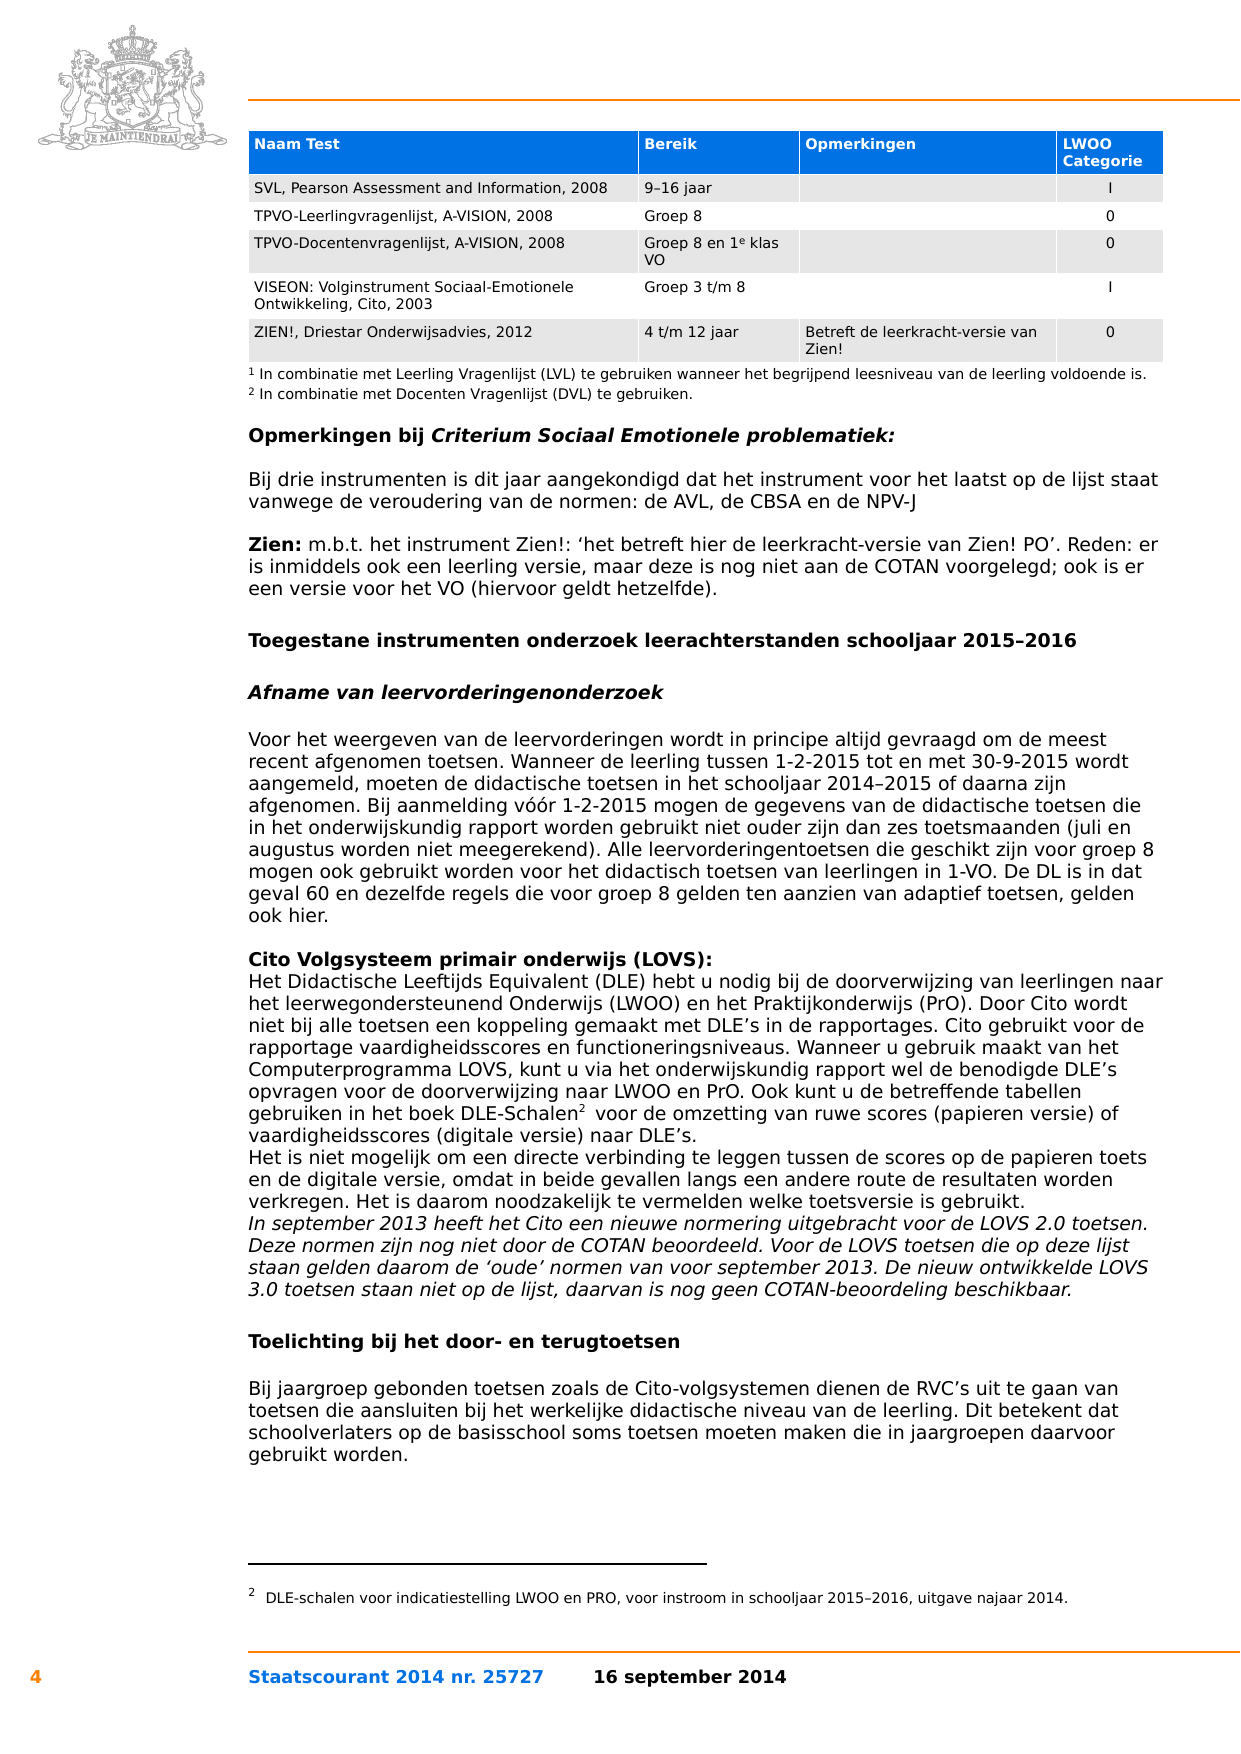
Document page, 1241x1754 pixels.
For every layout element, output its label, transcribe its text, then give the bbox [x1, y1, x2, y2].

picture [38, 25, 227, 150]
table_cell ZIEN!, Driestar Onderwijsadvies, 2012 [249, 319, 638, 362]
table_cell [800, 275, 1056, 318]
subtitle Toegestane instrumenten onderzoek leerachterstanden schooljaar 2015–2016 [248, 630, 1163, 652]
table_header Opmerkingen [800, 131, 1056, 174]
table_cell 9–16 jaar [639, 175, 799, 202]
table_cell TPVO-Leerlingvragenlijst, A-VISION, 2008 [249, 203, 638, 229]
table_cell [800, 203, 1056, 229]
table_cell TPVO-Docentenvragenlijst, A-VISION, 2008 [249, 230, 638, 273]
table_cell [800, 175, 1056, 202]
table_cell 1 In combinatie met Leerling Vragenlijst (LVL) te gebruiken wanneer het begrijpend leesniveau van de leerling voldoende is. 2 In combinatie met Docenten Vragenlijst (DVL) te gebruiken. [248, 363, 1163, 403]
table_cell I [1057, 175, 1163, 202]
subtitle Toelichting bij het door- en terugtoetsen [248, 1331, 1163, 1353]
table_cell SVL, Pearson Assessment and Information, 2008 [249, 175, 638, 202]
text Het is niet mogelijk om een directe verbinding te leggen tussen de scores op de papieren toets en de digitale versie, omdat in beide gevallen langs een andere route de resultaten worden verkregen. Het is daarom noodzakelijk te vermelden welke toetsversie is gebruikt. [248, 1147, 1163, 1213]
table_header Bereik [639, 131, 799, 174]
table_cell 0 [1057, 203, 1163, 229]
text Het Didactische Leeftijds Equivalent (DLE) hebt u nodig bij de doorverwijzing van leerlingen naar het leerwegondersteunend Onderwijs (LWOO) en het Praktijkonderwijs (PrO). Door Cito wordt niet bij alle toetsen een koppeling gemaakt met DLE’s in de rapportages. Cito gebruikt voor de rapportage vaardigheidsscores en functioneringsniveaus. Wanneer u gebruik maakt van het Computerprogramma LOVS, kunt u via het onderwijskundig rapport wel de benodigde DLE’s opvragen voor de doorverwijzing naar LWOO en PrO. Ook kunt u de betreffende tabellen gebruiken in het boek DLE-Schalen voor de omzetting van ruwe scores (papieren versie) of vaardigheidsscores (digitale versie) naar DLE’s. [248, 971, 1163, 1147]
table_header LWOO Categorie [1057, 131, 1163, 174]
text DLE-schalen voor indicatiestelling LWOO en PRO, voor instroom in schooljaar 2015–2016, uitgave najaar 2014. [248, 1586, 1163, 1608]
text Bij drie instrumenten is dit jaar aangekondigd dat het instrument voor het laatst op de lijst staat vanwege de veroudering van de normen: de AVL, de CBSA en de NPV-J [248, 468, 1163, 512]
table_cell I [1057, 275, 1163, 318]
text Voor het weergeven van de leervorderingen wordt in principe altijd gevraagd om de meest recent afgenomen toetsen. Wanneer de leerling tussen 1-2-2015 tot en met 30-9-2015 wordt aangemeld, moeten de didactische toetsen in het schooljaar 2014–2015 of daarna zijn afgenomen. Bij aanmelding vóór 1-2-2015 mogen de gegevens van de didactische toetsen die in het onderwijskundig rapport worden gebruikt niet ouder zijn dan zes toetsmaanden (juli en augustus worden niet meegerekend). Alle leervorderingentoetsen die geschikt zijn voor groep 8 mogen ook gebruikt worden voor het didactisch toetsen van leerlingen in 1-VO. De DL is in dat geval 60 en dezelfde regels die voor groep 8 gelden ten aanzien van adaptief toetsen, gelden ook hier. [248, 729, 1163, 927]
table_cell Groep 3 t/m 8 [639, 275, 799, 318]
text Bij jaargroep gebonden toetsen zoals de Cito-volgsystemen dienen de RVC’s uit te gaan van toetsen die aansluiten bij het werkelijke didactische niveau van de leerling. Dit betekent dat schoolverlaters op de basisschool soms toetsen moeten maken die in jaargroepen daarvoor gebruikt worden. [248, 1378, 1163, 1466]
text Zien: m.b.t. het instrument Zien!: ‘het betreft hier de leerkracht-versie van Zien! PO’. Reden: er is inmiddels ook een leerling versie, maar deze is nog niet aan de COTAN voorgelegd; ook is er een versie voor het VO (hiervoor geldt hetzelfde). [248, 534, 1163, 600]
table_cell Groep 8 en 1e klas VO [639, 230, 799, 273]
table_cell Betreft de leerkracht-versie van Zien! [800, 319, 1056, 362]
subtitle Afname van leervorderingenonderzoek [248, 682, 1163, 704]
text Cito Volgsysteem primair onderwijs (LOVS): [248, 949, 1163, 971]
table_cell Groep 8 [639, 203, 799, 229]
table_cell VISEON: Volginstrument Sociaal-Emotionele Ontwikkeling, Cito, 2003 [249, 275, 638, 318]
table_cell 4 t/m 12 jaar [639, 319, 799, 362]
table_header Naam Test [249, 131, 638, 174]
table_cell 0 [1057, 230, 1163, 273]
text In september 2013 heeft het Cito een nieuwe normering uitgebracht voor de LOVS 2.0 toetsen. Deze normen zijn nog niet door de COTAN beoordeeld. Voor de LOVS toetsen die op deze lijst staan gelden daarom de ‘oude’ normen van voor september 2013. De nieuw ontwikkelde LOVS 3.0 toetsen staan niet op de lijst, daarvan is nog geen COTAN-beoordeling beschikbaar. [248, 1213, 1163, 1301]
table_cell 0 [1057, 319, 1163, 362]
table_cell [800, 230, 1056, 273]
text Opmerkingen bij Criterium Sociaal Emotionele problematiek: [248, 425, 1163, 447]
